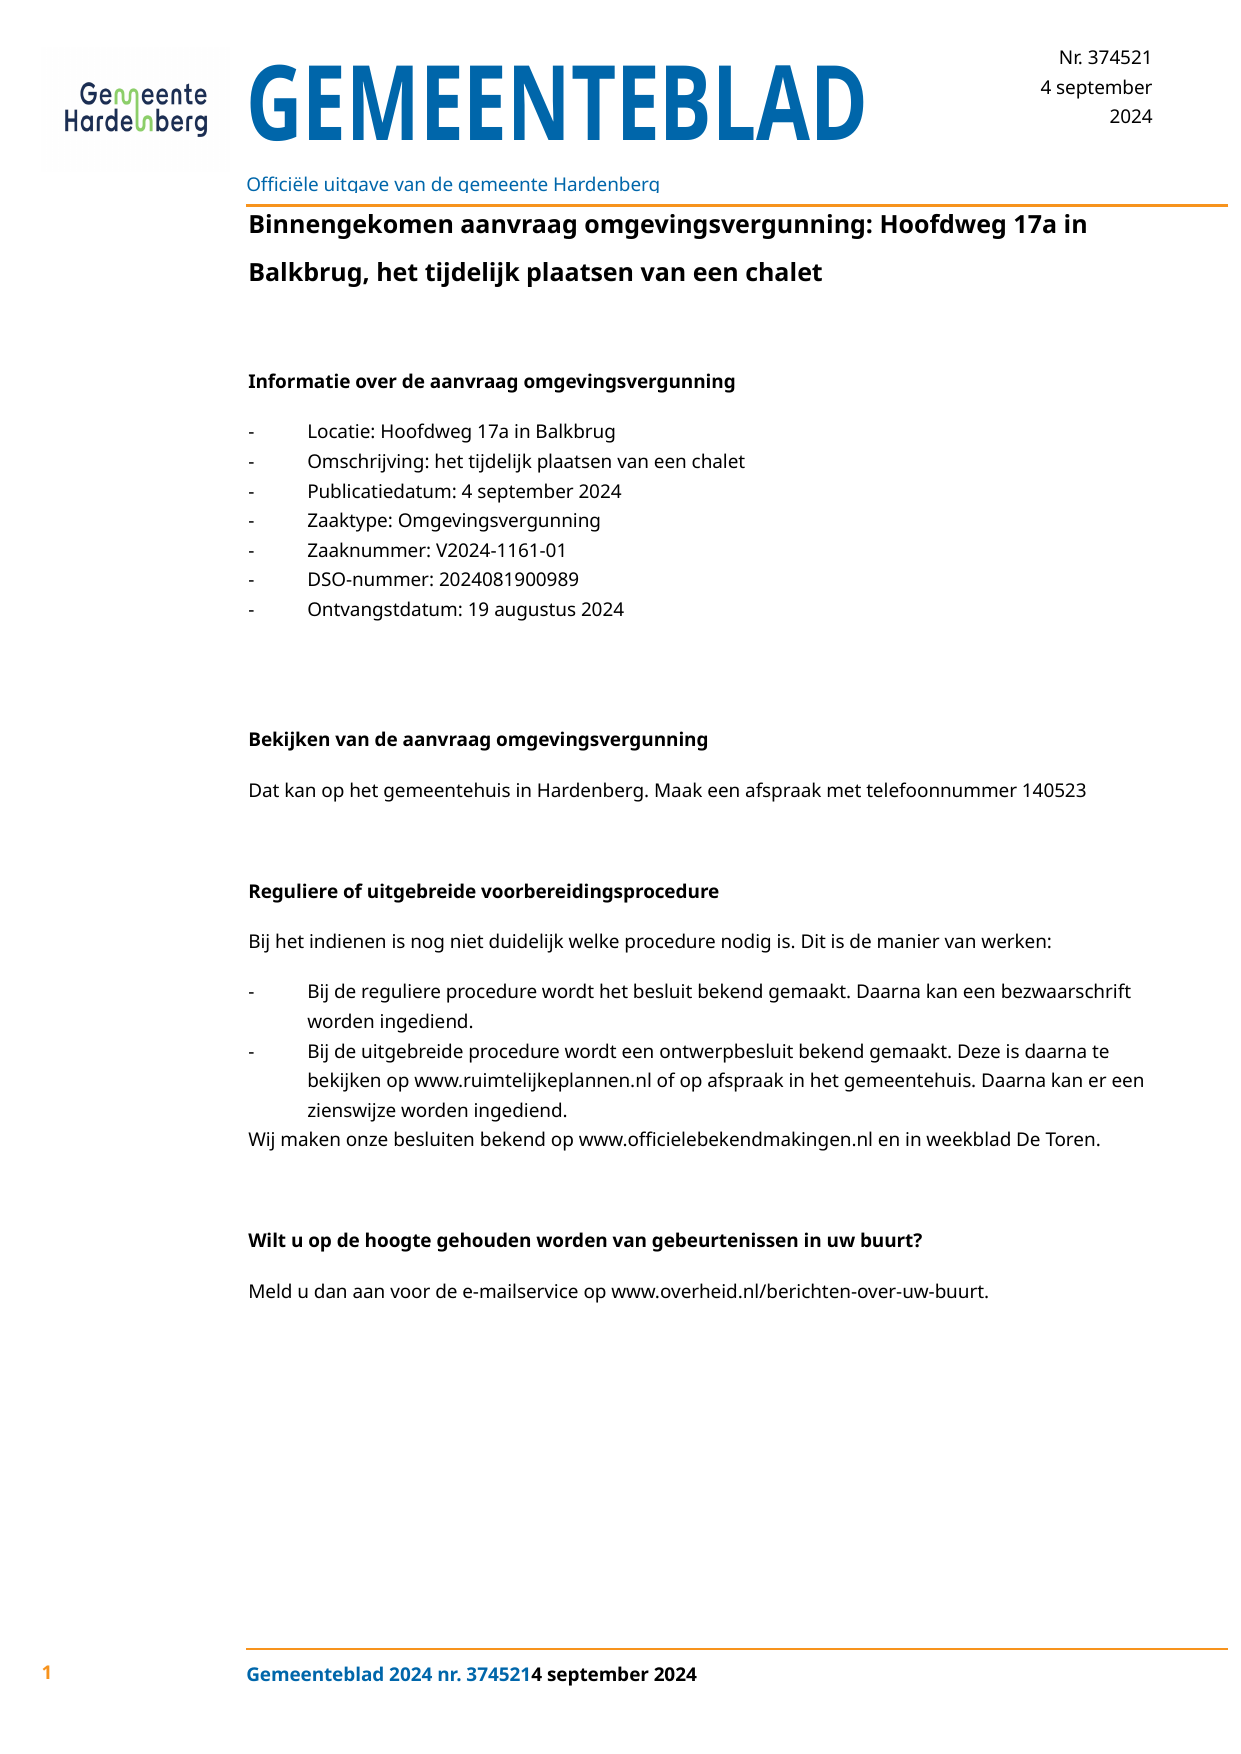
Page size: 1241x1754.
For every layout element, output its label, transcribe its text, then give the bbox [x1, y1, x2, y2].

text Meld u dan aan voor de e-mailservice op www.overheid.nl/berichten-over-uw-buurt. [248, 1278, 1152, 1304]
list DSO-nummer: 2024081900989 [248, 567, 1152, 592]
list Zaaknummer: V2024-1161-01 [248, 537, 1152, 563]
list Ontvangstdatum: 19 augustus 2024 [248, 596, 1152, 622]
text Bij het indienen is nog niet duidelijk welke procedure nodig is. Dit is de manier van werken: [248, 928, 1152, 954]
text Reguliere of uitgebreide voorbereidingsprocedure [248, 878, 1152, 904]
picture [41, 47, 231, 172]
list Bij de reguliere procedure wordt het besluit bekend gemaakt. Daarna kan een bezwaarschrift worden ingediend. [248, 979, 1152, 1034]
list Omschrijving: het tijdelijk plaatsen van een chalet [248, 448, 1152, 474]
list Bij de uitgebreide procedure wordt een ontwerpbesluit bekend gemaakt. Deze is daarna te bekijken op www.ruimtelijkeplannen.nl of op afspraak in het gemeentehuis. Daarna kan er een zienswijze worden ingediend. [248, 1038, 1152, 1123]
list Zaaktype: Omgevingsvergunning [248, 507, 1152, 533]
text Wilt u op de hoogte gehouden worden van gebeurtenissen in uw buurt? [248, 1227, 1152, 1253]
text Binnengekomen aanvraag omgevingsvergunning: Hoofdweg 17a in Balkbrug, het tijdelijk plaatsen van een chalet [248, 207, 1152, 288]
text Dat kan op het gemeentehuis in Hardenberg. Maak een afspraak met telefoonnummer 140523 [248, 777, 1152, 803]
list Locatie: Hoofdweg 17a in Balkbrug [248, 419, 1152, 444]
text Informatie over de aanvraag omgevingsvergunning [248, 368, 1152, 394]
text Wij maken onze besluiten bekend op www.officielebekendmakingen.nl en in weekblad De Toren. [248, 1127, 1152, 1152]
text Bekijken van de aanvraag omgevingsvergunning [248, 727, 1152, 752]
list Publicatiedatum: 4 september 2024 [248, 478, 1152, 504]
